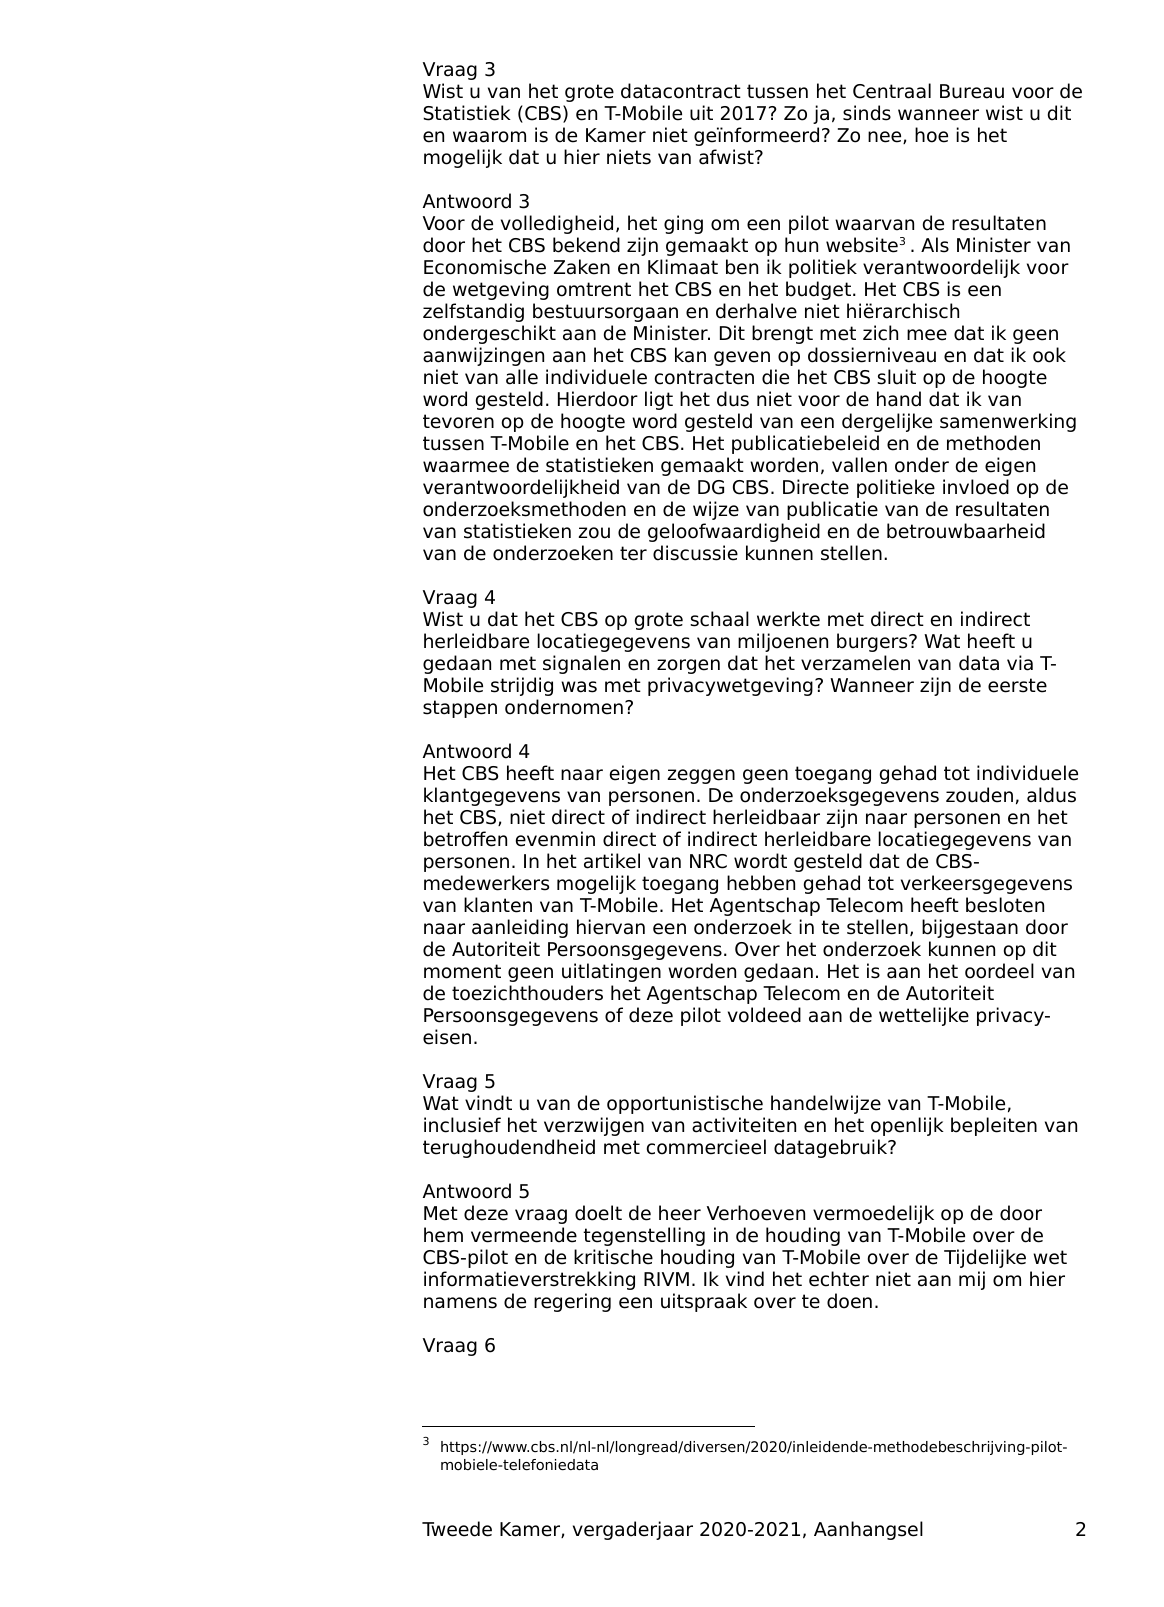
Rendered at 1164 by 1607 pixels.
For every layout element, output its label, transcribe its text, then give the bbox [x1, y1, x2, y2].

text Antwoord 4 [422, 741, 1087, 763]
text Het CBS heeft naar eigen zeggen geen toegang gehad tot individuele klantgegevens van personen. De onderzoeksgegevens zouden, aldus het CBS, niet direct of indirect herleidbaar zijn naar personen en het betroffen evenmin direct of indirect herleidbare locatiegegevens van personen. In het artikel van NRC wordt gesteld dat de CBS-medewerkers mogelijk toegang hebben gehad tot verkeersgegevens van klanten van T-Mobile. Het Agentschap Telecom heeft besloten naar aanleiding hiervan een onderzoek in te stellen, bijgestaan door de Autoriteit Persoonsgegevens. Over het onderzoek kunnen op dit moment geen uitlatingen worden gedaan. Het is aan het oordeel van de toezichthouders het Agentschap Telecom en de Autoriteit Persoonsgegevens of deze pilot voldeed aan de wettelijke privacy-eisen. [422, 763, 1087, 1049]
text Antwoord 3 [422, 191, 1087, 213]
text Wist u van het grote datacontract tussen het Centraal Bureau voor de Statistiek (CBS) en T-Mobile uit 2017? Zo ja, sinds wanneer wist u dit en waarom is de Kamer niet geïnformeerd? Zo nee, hoe is het mogelijk dat u hier niets van afwist? [422, 81, 1087, 169]
text Vraag 5 [422, 1071, 1087, 1093]
text Antwoord 5 [422, 1181, 1087, 1203]
text Wat vindt u van de opportunistische handelwijze van T-Mobile, inclusief het verzwijgen van activiteiten en het openlijk bepleiten van terughoudendheid met commercieel datagebruik? [422, 1093, 1087, 1159]
text Wist u dat het CBS op grote schaal werkte met direct en indirect herleidbare locatiegegevens van miljoenen burgers? Wat heeft u gedaan met signalen en zorgen dat het verzamelen van data via T-Mobile strijdig was met privacywetgeving? Wanneer zijn de eerste stappen ondernomen? [422, 609, 1087, 719]
text Vraag 3 [422, 59, 1087, 81]
text Vraag 4 [422, 587, 1087, 609]
text https://www.cbs.nl/nl-nl/longread/diversen/2020/inleidende-methodebeschrijving-pilot-mobiele-telefoniedata [422, 1435, 1087, 1474]
text Met deze vraag doelt de heer Verhoeven vermoedelijk op de door hem vermeende tegenstelling in de houding van T-Mobile over de CBS-pilot en de kritische houding van T-Mobile over de Tijdelijke wet informatieverstrekking RIVM. Ik vind het echter niet aan mij om hier namens de regering een uitspraak over te doen. [422, 1203, 1087, 1313]
text Voor de volledigheid, het ging om een pilot waarvan de resultaten door het CBS bekend zijn gemaakt op hun website. Als Minister van Economische Zaken en Klimaat ben ik politiek verantwoordelijk voor de wetgeving omtrent het CBS en het budget. Het CBS is een zelfstandig bestuursorgaan en derhalve niet hiërarchisch ondergeschikt aan de Minister. Dit brengt met zich mee dat ik geen aanwijzingen aan het CBS kan geven op dossierniveau en dat ik ook niet van alle individuele contracten die het CBS sluit op de hoogte word gesteld. Hierdoor ligt het dus niet voor de hand dat ik van tevoren op de hoogte word gesteld van een dergelijke samenwerking tussen T-Mobile en het CBS. Het publicatiebeleid en de methoden waarmee de statistieken gemaakt worden, vallen onder de eigen verantwoordelijkheid van de DG CBS. Directe politieke invloed op de onderzoeksmethoden en de wijze van publicatie van de resultaten van statistieken zou de geloofwaardigheid en de betrouwbaarheid van de onderzoeken ter discussie kunnen stellen. [422, 213, 1087, 565]
text Vraag 6 [422, 1335, 1087, 1357]
